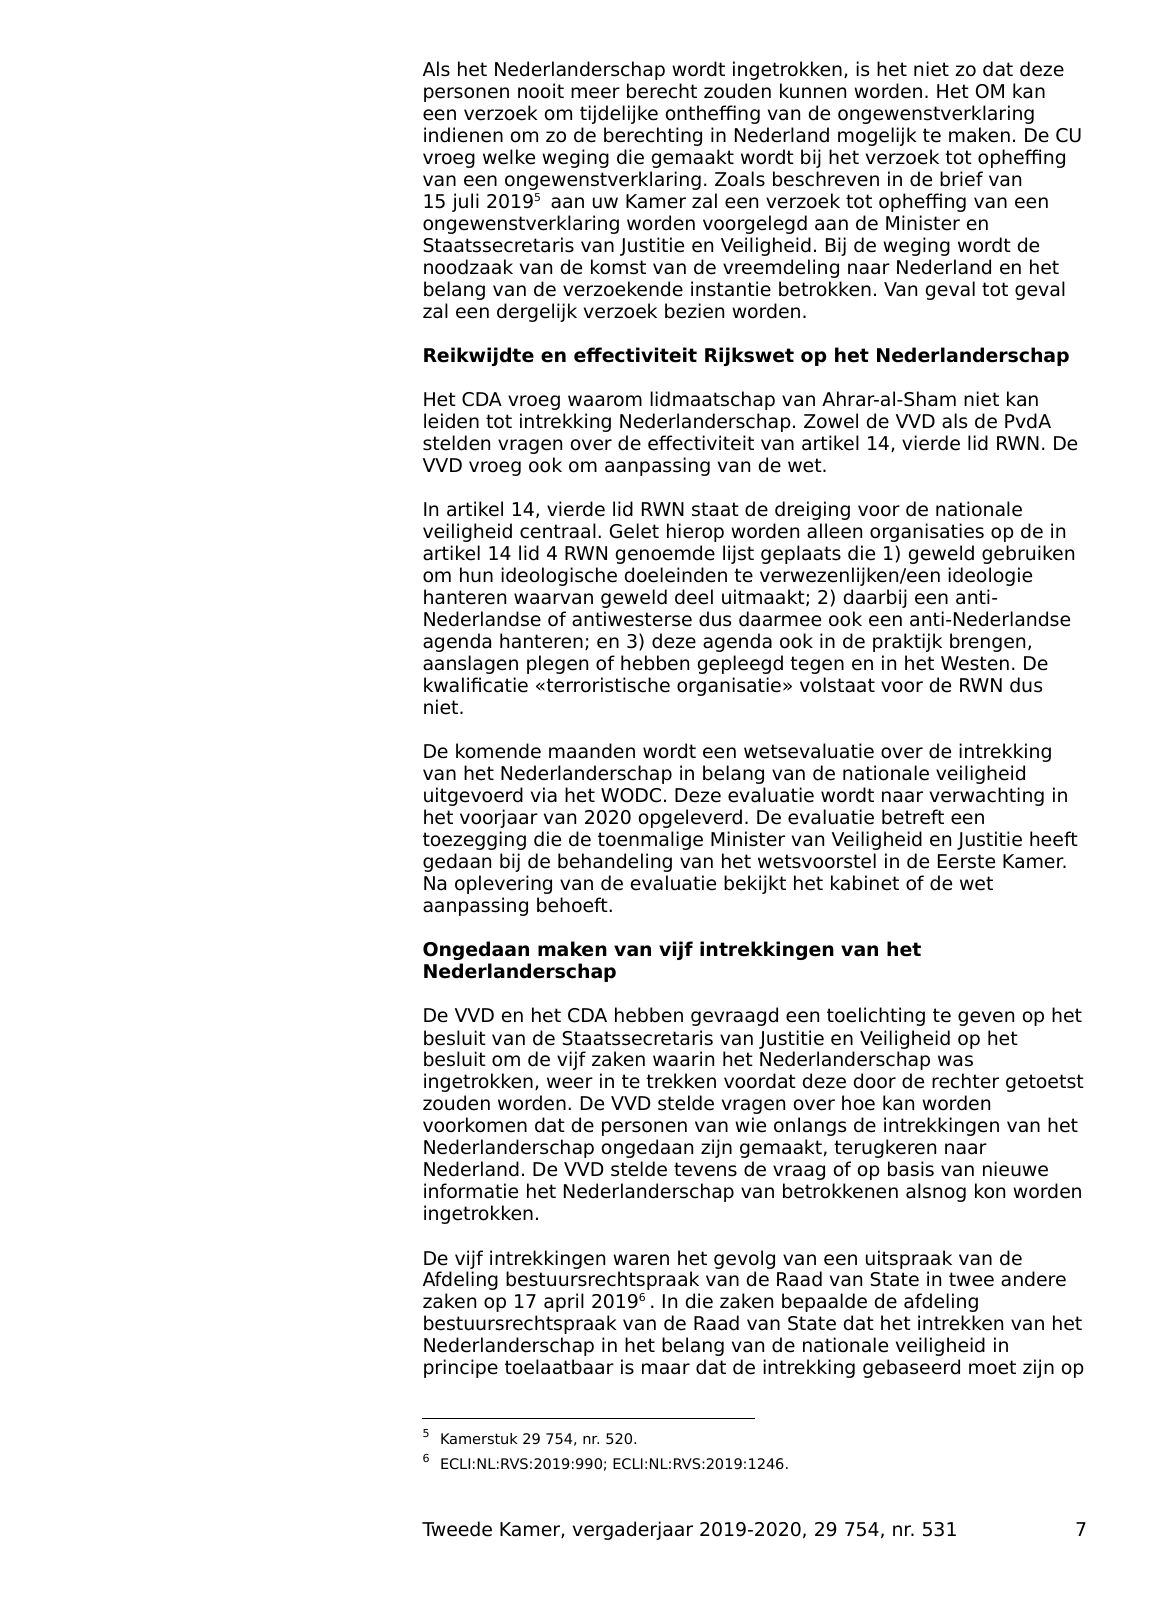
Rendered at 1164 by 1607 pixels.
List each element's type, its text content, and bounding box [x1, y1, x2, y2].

text De VVD en het CDA hebben gevraagd een toelichting te geven op het besluit van de Staatssecretaris van Justitie en Veiligheid op het besluit om de vijf zaken waarin het Nederlanderschap was ingetrokken, weer in te trekken voordat deze door de rechter getoetst zouden worden. De VVD stelde vragen over hoe kan worden voorkomen dat de personen van wie onlangs de intrekkingen van het Nederlanderschap ongedaan zijn gemaakt, terugkeren naar Nederland. De VVD stelde tevens de vraag of op basis van nieuwe informatie het Nederlanderschap van betrokkenen alsnog kon worden ingetrokken. [422, 1005, 1087, 1225]
text De vijf intrekkingen waren het gevolg van een uitspraak van de Afdeling bestuursrechtspraak van de Raad van State in twee andere zaken op 17 april 2019. In die zaken bepaalde de afdeling bestuursrechtspraak van de Raad van State dat het intrekken van het Nederlanderschap in het belang van de nationale veiligheid in principe toelaatbaar is maar dat de intrekking gebaseerd moet zijn op [422, 1247, 1087, 1379]
text ECLI:NL:RVS:2019:990; ECLI:NL:RVS:2019:1246. [422, 1452, 1087, 1474]
subtitle Ongedaan maken van vijf intrekkingen van het Nederlanderschap [422, 939, 1087, 983]
text De komende maanden wordt een wetsevaluatie over de intrekking van het Nederlanderschap in belang van de nationale veiligheid uitgevoerd via het WODC. Deze evaluatie wordt naar verwachting in het voorjaar van 2020 opgeleverd. De evaluatie betreft een toezegging die de toenmalige Minister van Veiligheid en Justitie heeft gedaan bij de behandeling van het wetsvoorstel in de Eerste Kamer. Na oplevering van de evaluatie bekijkt het kabinet of de wet aanpassing behoeft. [422, 741, 1087, 917]
text Als het Nederlanderschap wordt ingetrokken, is het niet zo dat deze personen nooit meer berecht zouden kunnen worden. Het OM kan een verzoek om tijdelijke ontheffing van de ongewenstverklaring indienen om zo de berechting in Nederland mogelijk te maken. De CU vroeg welke weging die gemaakt wordt bij het verzoek tot opheffing van een ongewenstverklaring. Zoals beschreven in de brief van 15 juli 2019 aan uw Kamer zal een verzoek tot opheffing van een ongewenstverklaring worden voorgelegd aan de Minister en Staatssecretaris van Justitie en Veiligheid. Bij de weging wordt de noodzaak van de komst van de vreemdeling naar Nederland en het belang van de verzoekende instantie betrokken. Van geval tot geval zal een dergelijk verzoek bezien worden. [422, 59, 1087, 323]
subtitle Reikwijdte en effectiviteit Rijkswet op het Nederlanderschap [422, 345, 1087, 367]
text Kamerstuk 29 754, nr. 520. [422, 1427, 1087, 1449]
text In artikel 14, vierde lid RWN staat de dreiging voor de nationale veiligheid centraal. Gelet hierop worden alleen organisaties op de in artikel 14 lid 4 RWN genoemde lijst geplaats die 1) geweld gebruiken om hun ideologische doeleinden te verwezenlijken/een ideologie hanteren waarvan geweld deel uitmaakt; 2) daarbij een anti-Nederlandse of antiwesterse dus daarmee ook een anti-Nederlandse agenda hanteren; en 3) deze agenda ook in de praktijk brengen, aanslagen plegen of hebben gepleegd tegen en in het Westen. De kwalificatie «terroristische organisatie» volstaat voor de RWN dus niet. [422, 499, 1087, 719]
text Het CDA vroeg waarom lidmaatschap van Ahrar-al-Sham niet kan leiden tot intrekking Nederlanderschap. Zowel de VVD als de PvdA stelden vragen over de effectiviteit van artikel 14, vierde lid RWN. De VVD vroeg ook om aanpassing van de wet. [422, 389, 1087, 477]
